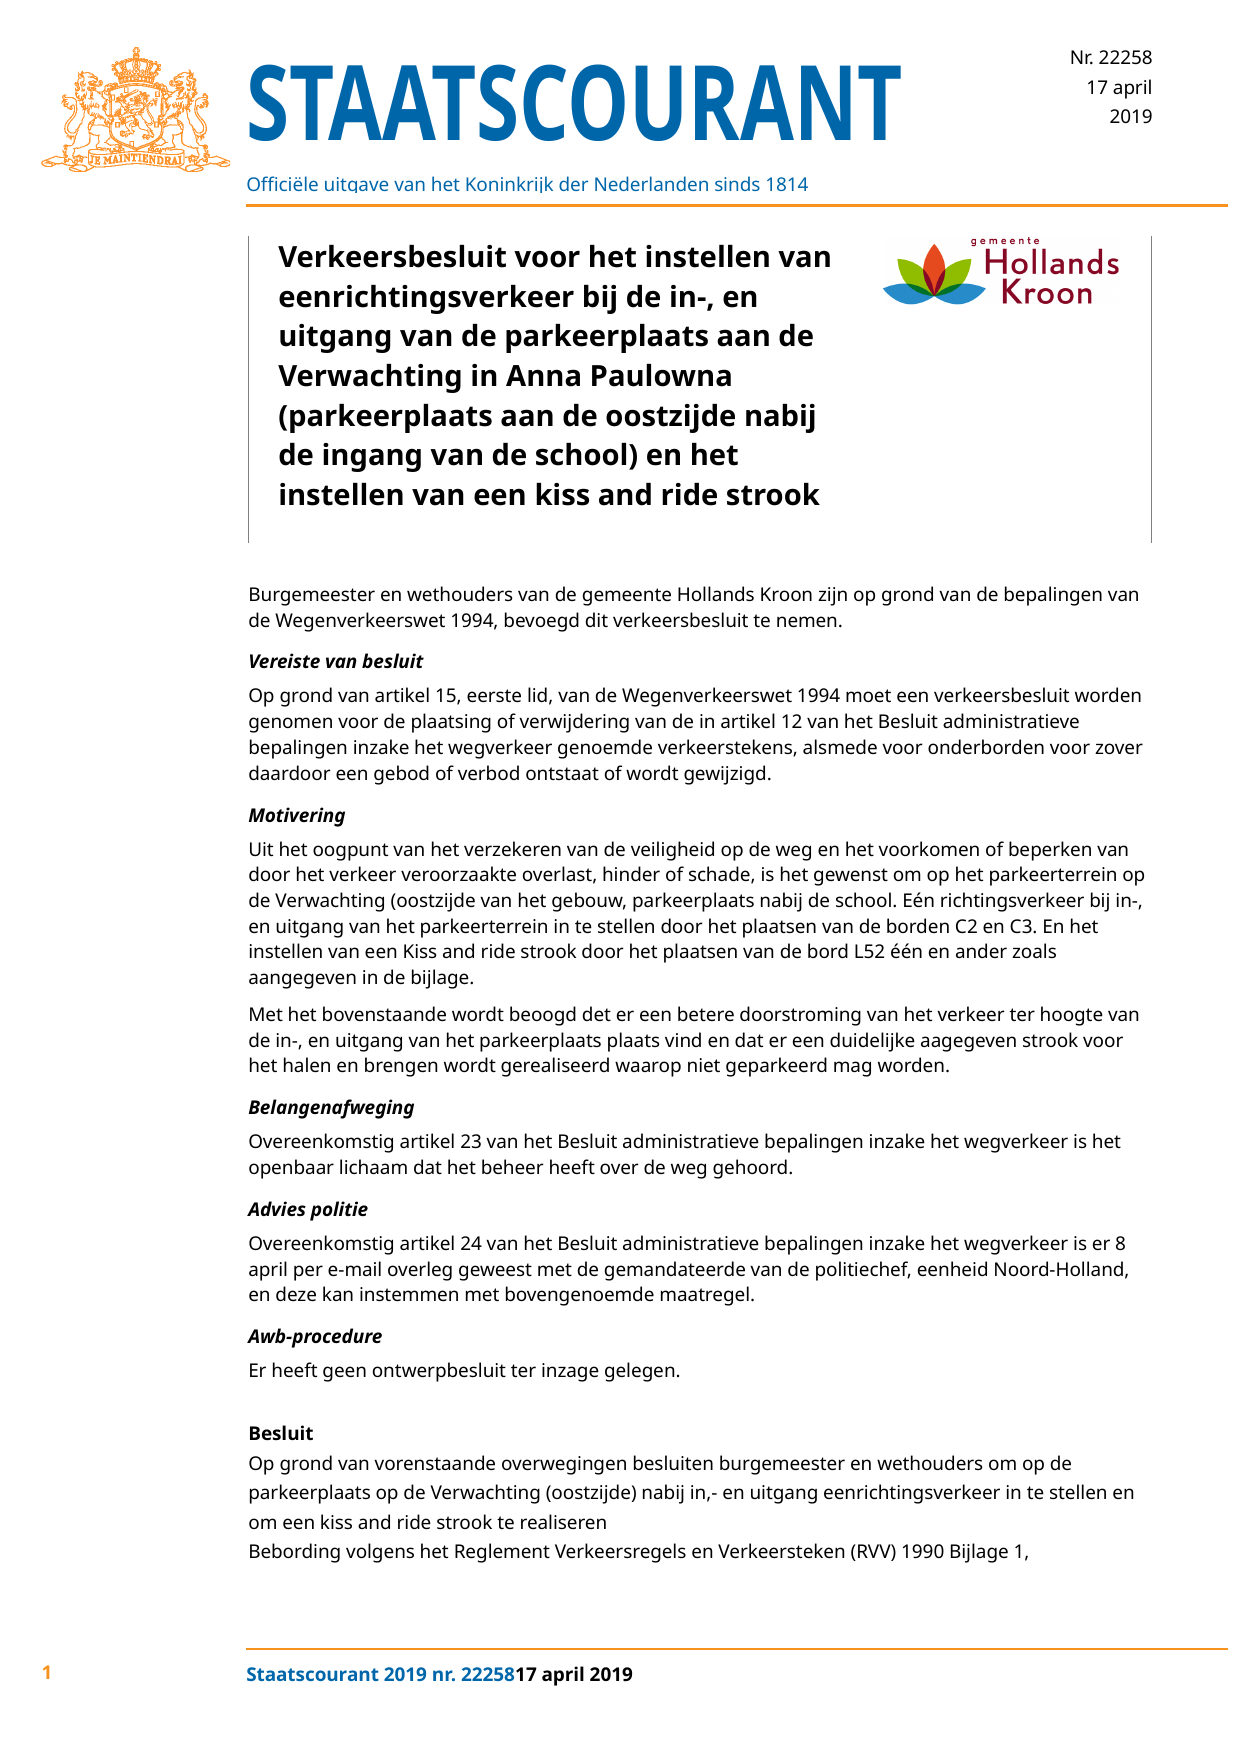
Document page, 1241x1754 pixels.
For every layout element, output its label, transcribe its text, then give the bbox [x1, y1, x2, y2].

text Belangenafweging [248, 1094, 1152, 1120]
text Besluit [248, 1420, 1152, 1446]
picture [882, 236, 1119, 305]
text Motivering [248, 802, 1152, 827]
table_header [850, 236, 1151, 543]
text Op grond van vorenstaande overwegingen besluiten burgemeester en wethouders om op de parkeerplaats op de Verwachting (oostzijde) nabij in,- en uitgang eenrichtingsverkeer in te stellen en om een kiss and ride strook te realiseren [248, 1450, 1152, 1535]
picture [41, 47, 231, 172]
text Met het bovenstaande wordt beoogd det er een betere doorstroming van het verkeer ter hoogte van de in-, en uitgang van het parkeerplaats plaats vind en dat er een duidelijke aagegeven strook voor het halen en brengen wordt gerealiseerd waarop niet geparkeerd mag worden. [248, 1001, 1152, 1078]
text Burgemeester en wethouders van de gemeente Hollands Kroon zijn op grond van de bepalingen van de Wegenverkeerswet 1994, bevoegd dit verkeersbesluit te nemen. [248, 581, 1152, 632]
text Op grond van artikel 15, eerste lid, van de Wegenverkeerswet 1994 moet een verkeersbesluit worden genomen voor de plaatsing of verwijdering van de in artikel 12 van het Besluit administratieve bepalingen inzake het wegverkeer genoemde verkeerstekens, alsmede voor onderborden voor zover daardoor een gebod of verbod ontstaat of wordt gewijzigd. [248, 683, 1152, 786]
table_header Verkeersbesluit voor het instellen van eenrichtingsverkeer bij de in-, en uitgang van de parkeerplaats aan de Verwachting in Anna Paulowna (parkeerplaats aan de oostzijde nabij de ingang van de school) en het instellen van een kiss and ride strook [249, 236, 850, 543]
text Er heeft geen ontwerpbesluit ter inzage gelegen. [248, 1358, 1152, 1383]
text Overeenkomstig artikel 24 van het Besluit administratieve bepalingen inzake het wegverkeer is er 8 april per e-mail overleg geweest met de gemandateerde van de politiechef, eenheid Noord-Holland, en deze kan instemmen met bovengenoemde maatregel. [248, 1230, 1152, 1307]
text Bebording volgens het Reglement Verkeersregels en Verkeersteken (RVV) 1990 Bijlage 1, [248, 1539, 1152, 1564]
text Overeenkomstig artikel 23 van het Besluit administratieve bepalingen inzake het wegverkeer is het openbaar lichaam dat het beheer heeft over de weg gehoord. [248, 1128, 1152, 1180]
text Advies politie [248, 1196, 1152, 1222]
text Awb-procedure [248, 1323, 1152, 1349]
text Vereiste van besluit [248, 649, 1152, 674]
text Uit het oogpunt van het verzekeren van de veiligheid op de weg en het voorkomen of beperken van door het verkeer veroorzaakte overlast, hinder of schade, is het gewenst om op het parkeerterrein op de Verwachting (oostzijde van het gebouw, parkeerplaats nabij de school. Eén richtingsverkeer bij in-, en uitgang van het parkeerterrein in te stellen door het plaatsen van de borden C2 en C3. En het instellen van een Kiss and ride strook door het plaatsen van de bord L52 één en ander zoals aangegeven in de bijlage. [248, 836, 1152, 990]
